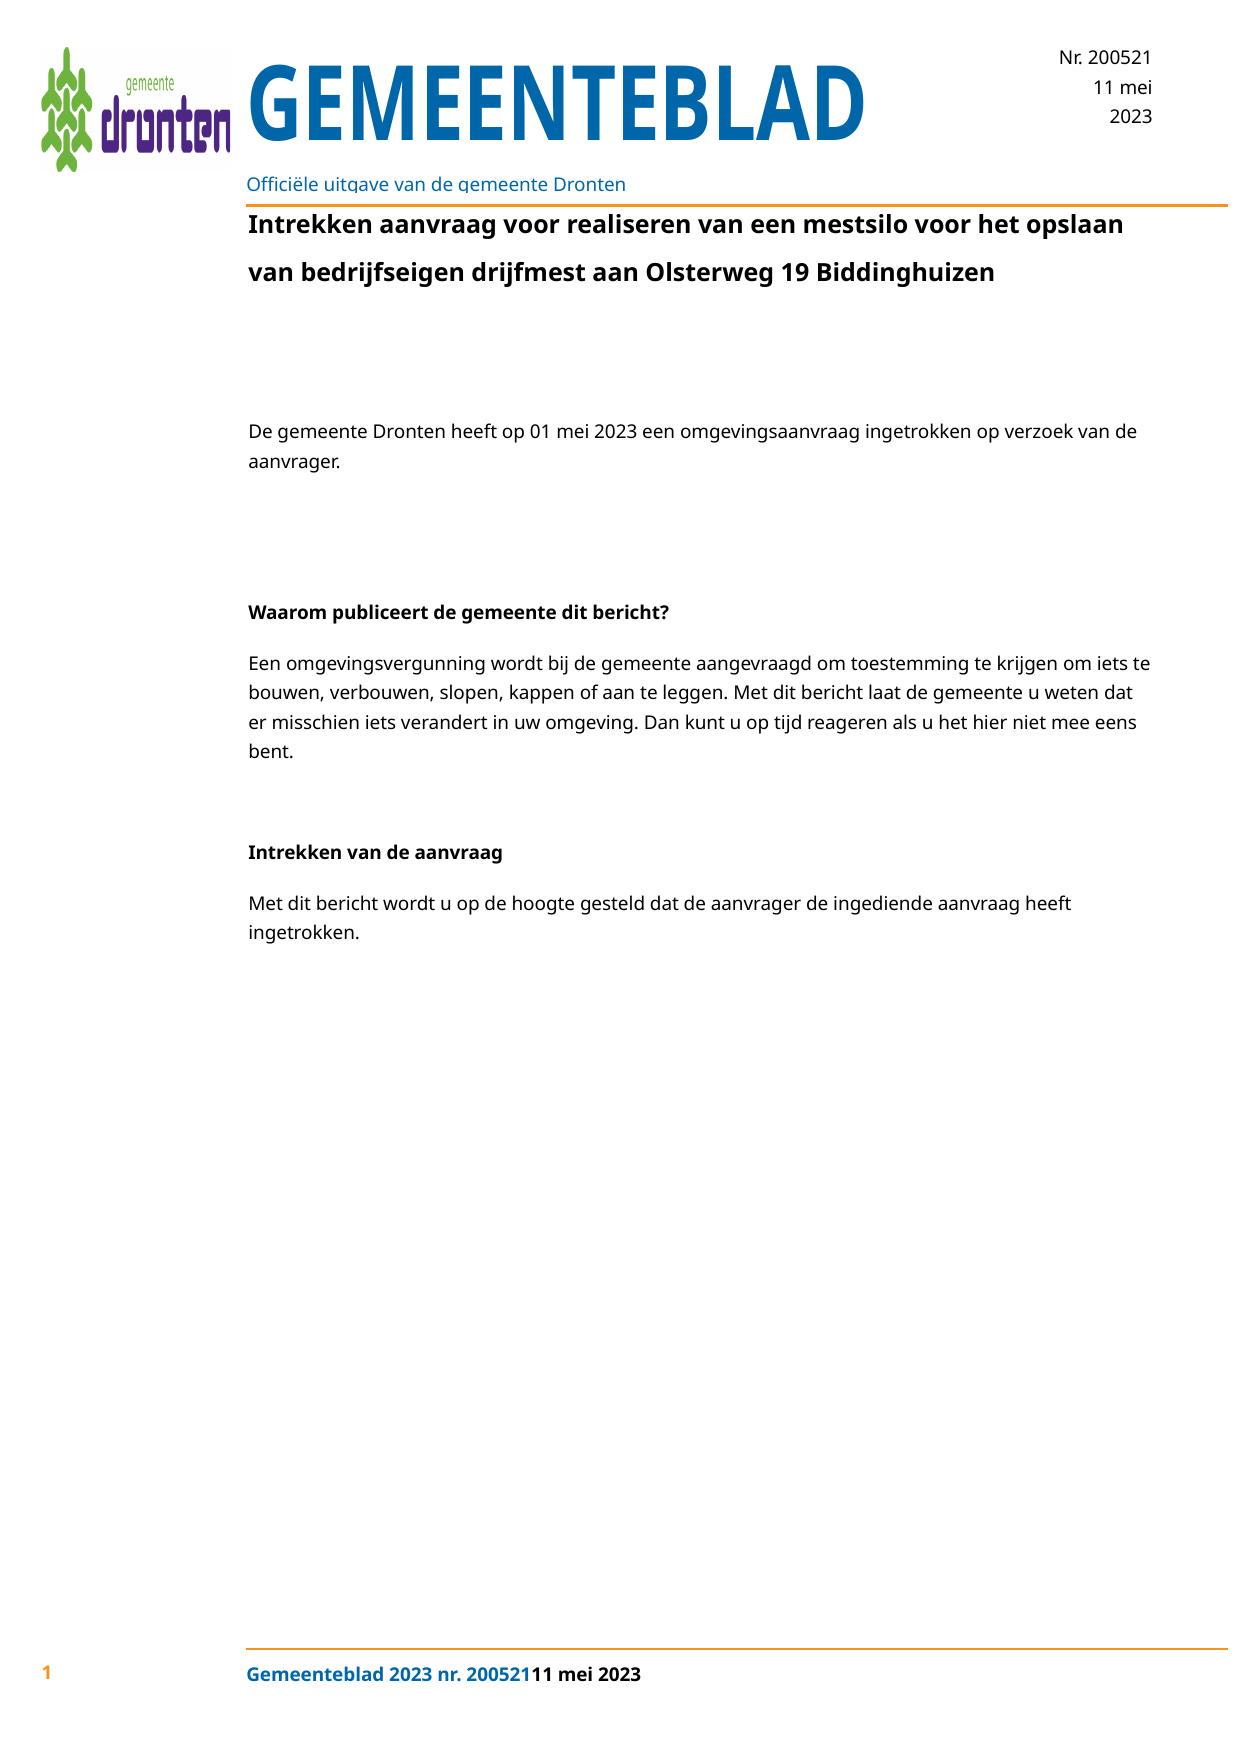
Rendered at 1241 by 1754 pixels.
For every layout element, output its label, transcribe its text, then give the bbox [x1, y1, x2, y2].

picture [41, 47, 231, 172]
text Een omgevingsvergunning wordt bij de gemeente aangevraagd om toestemming te krijgen om iets te bouwen, verbouwen, slopen, kappen of aan te leggen. Met dit bericht laat de gemeente u weten dat er misschien iets verandert in uw omgeving. Dan kunt u op tijd reageren als u het hier niet mee eens bent. [248, 650, 1152, 764]
text Intrekken aanvraag voor realiseren van een mestsilo voor het opslaan van bedrijfseigen drijfmest aan Olsterweg 19 Biddinghuizen [248, 207, 1152, 288]
text De gemeente Dronten heeft op 01 mei 2023 een omgevingsaanvraag ingetrokken op verzoek van de aanvrager. [248, 419, 1152, 474]
text Met dit bericht wordt u op de hoogte gesteld dat de aanvrager de ingediende aanvraag heeft ingetrokken. [248, 890, 1152, 945]
text Waarom publiceert de gemeente dit bericht? [248, 599, 1152, 625]
text Intrekken van de aanvraag [248, 839, 1152, 865]
